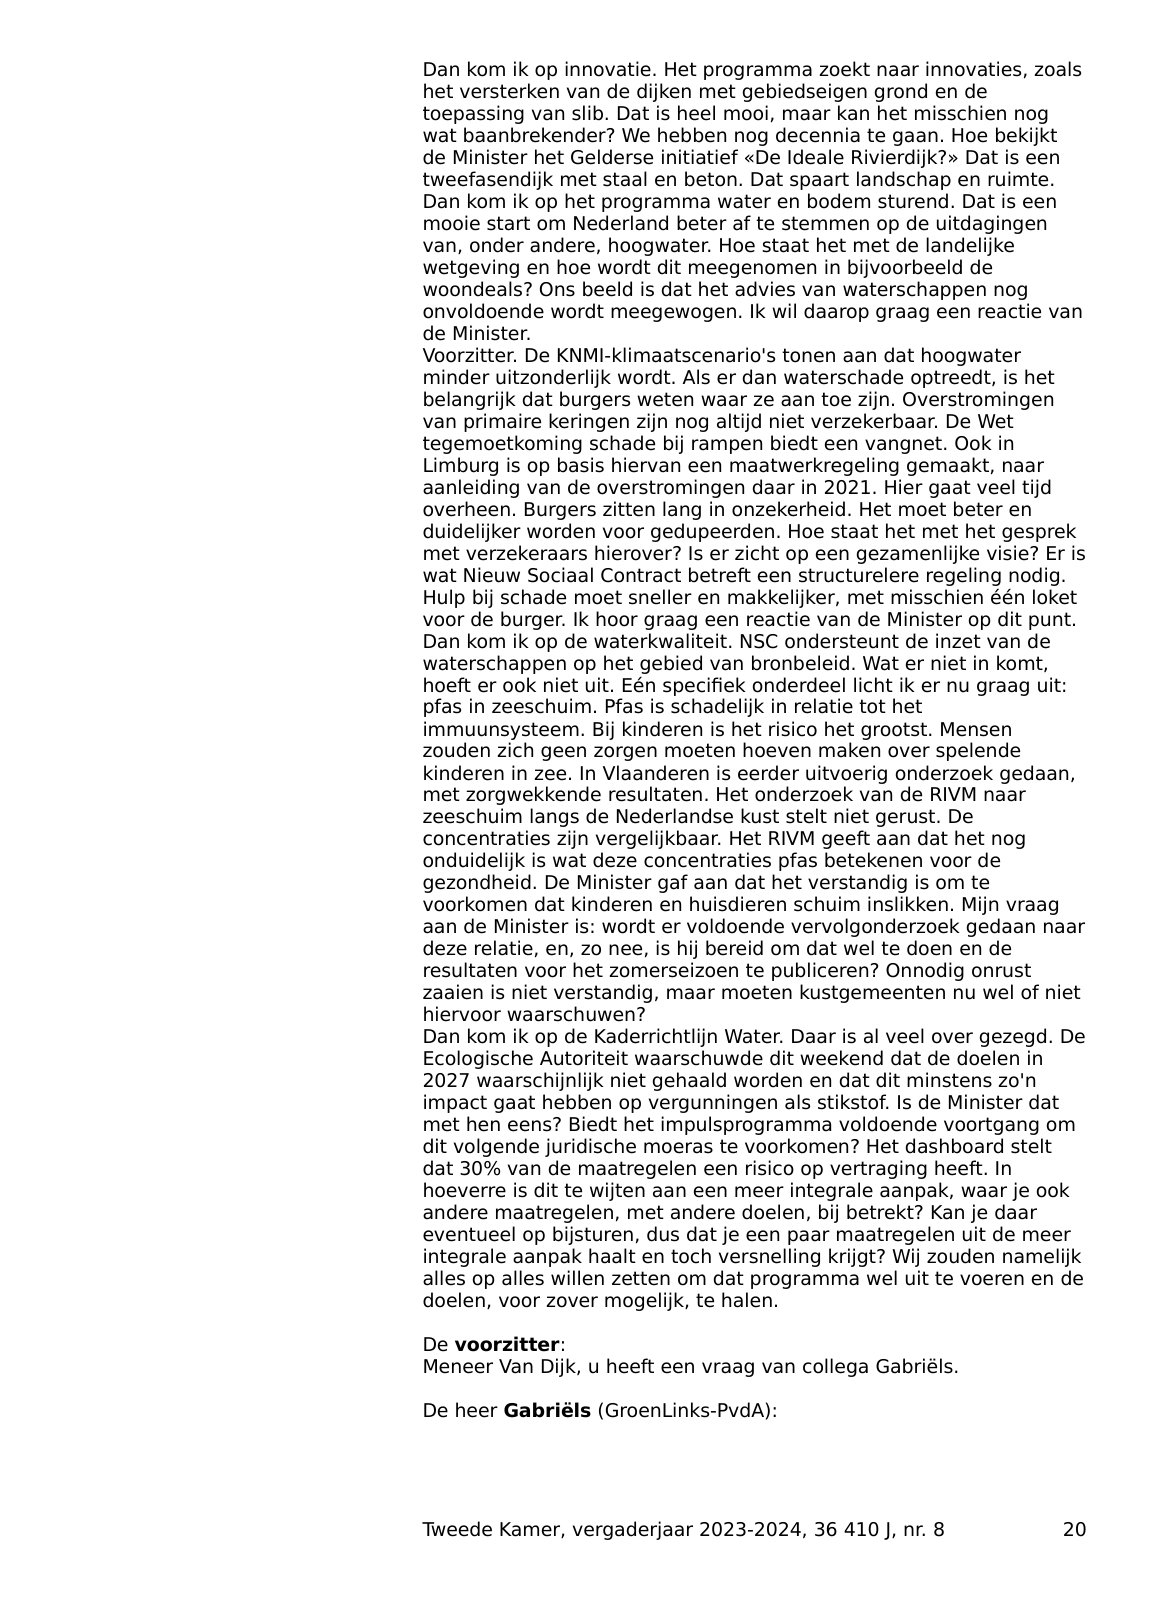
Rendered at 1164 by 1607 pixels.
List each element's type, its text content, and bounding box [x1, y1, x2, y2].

text Dan kom ik op het programma water en bodem sturend. Dat is een mooie start om Nederland beter af te stemmen op de uitdagingen van, onder andere, hoogwater. Hoe staat het met de landelijke wetgeving en hoe wordt dit meegenomen in bijvoorbeeld de woondeals? Ons beeld is dat het advies van waterschappen nog onvoldoende wordt meegewogen. Ik wil daarop graag een reactie van de Minister. [422, 191, 1087, 345]
text Dan kom ik op de waterkwaliteit. NSC ondersteunt de inzet van de waterschappen op het gebied van bronbeleid. Wat er niet in komt, hoeft er ook niet uit. Eén specifiek onderdeel licht ik er nu graag uit: pfas in zeeschuim. Pfas is schadelijk in relatie tot het immuunsysteem. Bij kinderen is het risico het grootst. Mensen zouden zich geen zorgen moeten hoeven maken over spelende kinderen in zee. In Vlaanderen is eerder uitvoerig onderzoek gedaan, met zorgwekkende resultaten. Het onderzoek van de RIVM naar zeeschuim langs de Nederlandse kust stelt niet gerust. De concentraties zijn vergelijkbaar. Het RIVM geeft aan dat het nog onduidelijk is wat deze concentraties pfas betekenen voor de gezondheid. De Minister gaf aan dat het verstandig is om te voorkomen dat kinderen en huisdieren schuim inslikken. Mijn vraag aan de Minister is: wordt er voldoende vervolgonderzoek gedaan naar deze relatie, en, zo nee, is hij bereid om dat wel te doen en de resultaten voor het zomerseizoen te publiceren? Onnodig onrust zaaien is niet verstandig, maar moeten kustgemeenten nu wel of niet hiervoor waarschuwen? [422, 631, 1087, 1026]
text Dan kom ik op innovatie. Het programma zoekt naar innovaties, zoals het versterken van de dijken met gebiedseigen grond en de toepassing van slib. Dat is heel mooi, maar kan het misschien nog wat baanbrekender? We hebben nog decennia te gaan. Hoe bekijkt de Minister het Gelderse initiatief «De Ideale Rivierdijk?» Dat is een tweefasendijk met staal en beton. Dat spaart landschap en ruimte. [422, 59, 1087, 191]
text Dan kom ik op de Kaderrichtlijn Water. Daar is al veel over gezegd. De Ecologische Autoriteit waarschuwde dit weekend dat de doelen in 2027 waarschijnlijk niet gehaald worden en dat dit minstens zo'n impact gaat hebben op vergunningen als stikstof. Is de Minister dat met hen eens? Biedt het impulsprogramma voldoende voortgang om dit volgende juridische moeras te voorkomen? Het dashboard stelt dat 30% van de maatregelen een risico op vertraging heeft. In hoeverre is dit te wijten aan een meer integrale aanpak, waar je ook andere maatregelen, met andere doelen, bij betrekt? Kan je daar eventueel op bijsturen, dus dat je een paar maatregelen uit de meer integrale aanpak haalt en toch versnelling krijgt? Wij zouden namelijk alles op alles willen zetten om dat programma wel uit te voeren en de doelen, voor zover mogelijk, te halen. [422, 1026, 1087, 1312]
text De voorzitter: [422, 1334, 1087, 1356]
text De heer Gabriëls (GroenLinks-PvdA): [422, 1400, 1087, 1422]
text Meneer Van Dijk, u heeft een vraag van collega Gabriëls. [422, 1356, 1087, 1378]
text Voorzitter. De KNMI-klimaatscenario's tonen aan dat hoogwater minder uitzonderlijk wordt. Als er dan waterschade optreedt, is het belangrijk dat burgers weten waar ze aan toe zijn. Overstromingen van primaire keringen zijn nog altijd niet verzekerbaar. De Wet tegemoetkoming schade bij rampen biedt een vangnet. Ook in Limburg is op basis hiervan een maatwerkregeling gemaakt, naar aanleiding van de overstromingen daar in 2021. Hier gaat veel tijd overheen. Burgers zitten lang in onzekerheid. Het moet beter en duidelijker worden voor gedupeerden. Hoe staat het met het gesprek met verzekeraars hierover? Is er zicht op een gezamenlijke visie? Er is wat Nieuw Sociaal Contract betreft een structurelere regeling nodig. Hulp bij schade moet sneller en makkelijker, met misschien één loket voor de burger. Ik hoor graag een reactie van de Minister op dit punt. [422, 345, 1087, 631]
